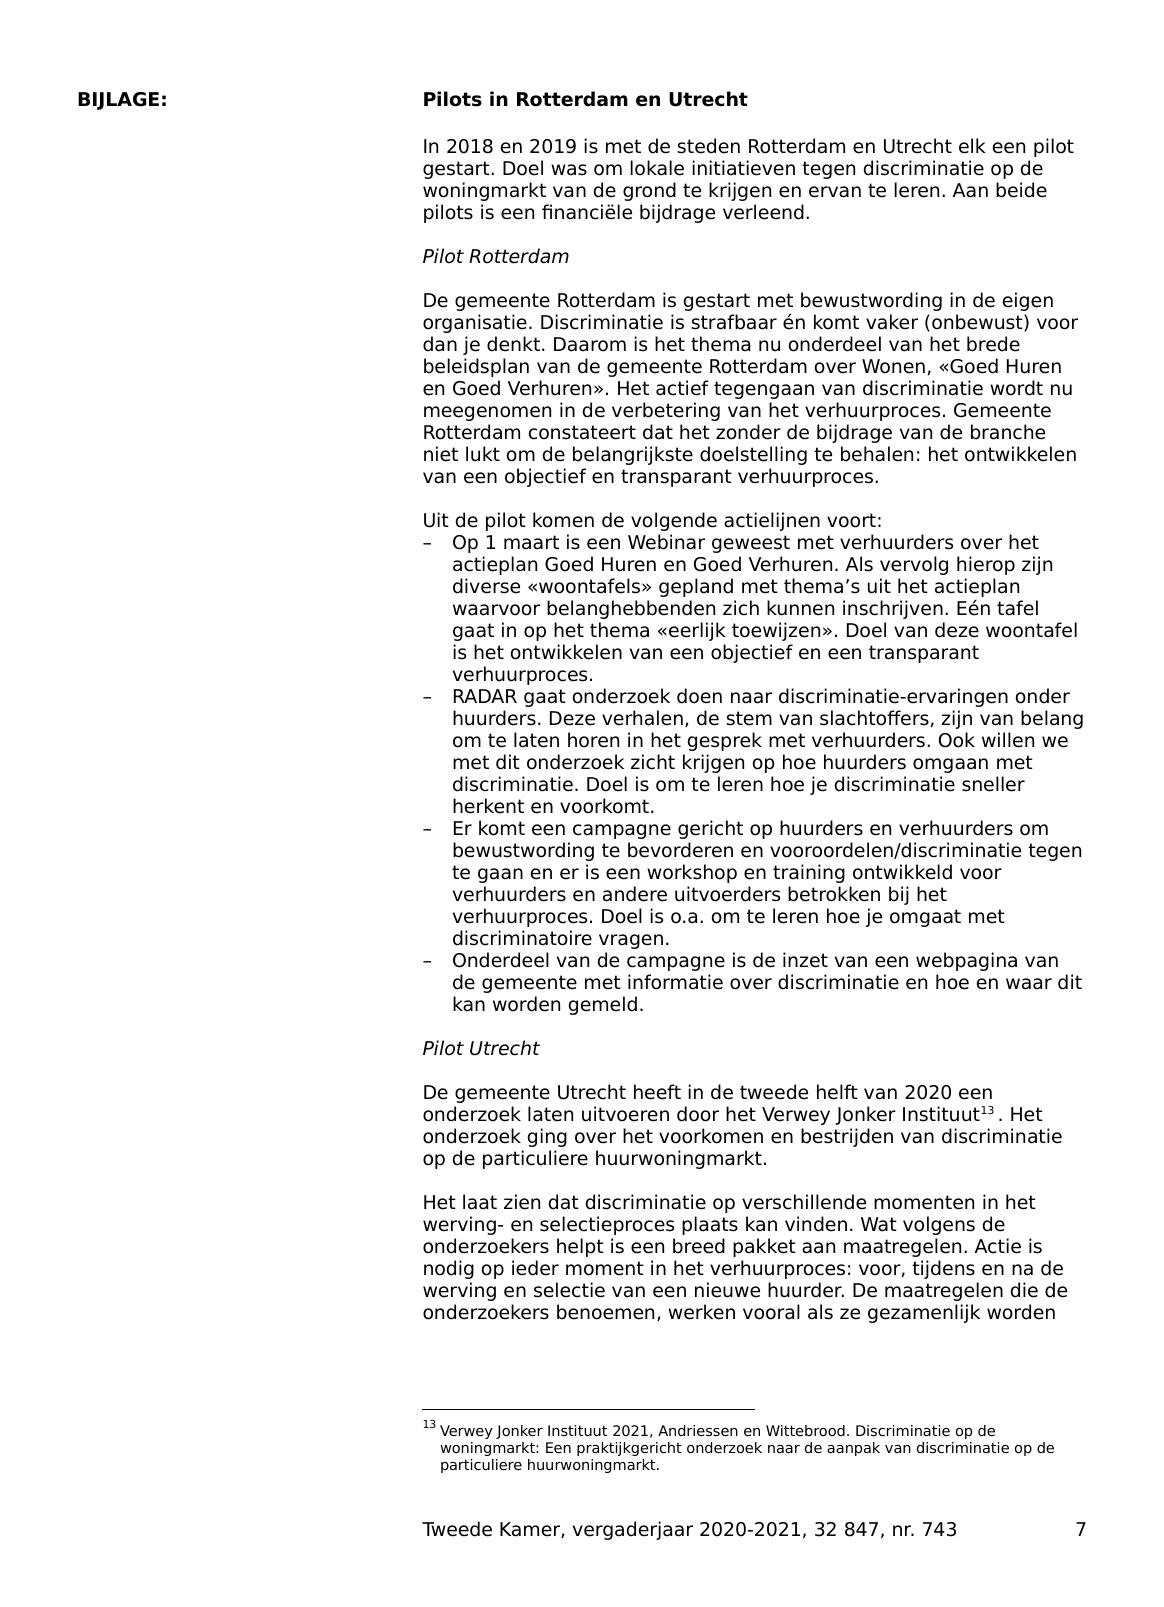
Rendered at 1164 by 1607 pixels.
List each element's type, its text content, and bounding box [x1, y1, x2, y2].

text In 2018 en 2019 is met de steden Rotterdam en Utrecht elk een pilot gestart. Doel was om lokale initiatieven tegen discriminatie op de woningmarkt van de grond te krijgen en ervan te leren. Aan beide pilots is een financiële bijdrage verleend. [422, 136, 1087, 224]
text De gemeente Utrecht heeft in de tweede helft van 2020 een onderzoek laten uitvoeren door het Verwey Jonker Instituut. Het onderzoek ging over het voorkomen en bestrijden van discriminatie op de particuliere huurwoningmarkt. [422, 1082, 1087, 1170]
text – Op 1 maart is een Webinar geweest met verhuurders over het actieplan Goed Huren en Goed Verhuren. Als vervolg hierop zijn diverse «woontafels» gepland met thema’s uit het actieplan waarvoor belanghebbenden zich kunnen inschrijven. Eén tafel gaat in op het thema «eerlijk toewijzen». Doel van deze woontafel is het ontwikkelen van een objectief en een transparant verhuurproces. [422, 532, 1087, 686]
subtitle Pilot Utrecht [422, 1038, 1087, 1060]
text – Er komt een campagne gericht op huurders en verhuurders om bewustwording te bevorderen en vooroordelen/discriminatie tegen te gaan en er is een workshop en training ontwikkeld voor verhuurders en andere uitvoerders betrokken bij het verhuurproces. Doel is o.a. om te leren hoe je omgaat met discriminatoire vragen. [422, 818, 1087, 950]
text – Onderdeel van de campagne is de inzet van een webpagina van de gemeente met informatie over discriminatie en hoe en waar dit kan worden gemeld. [422, 950, 1087, 1016]
text Uit de pilot komen de volgende actielijnen voort: [422, 510, 1087, 532]
text De gemeente Rotterdam is gestart met bewustwording in de eigen organisatie. Discriminatie is strafbaar én komt vaker (onbewust) voor dan je denkt. Daarom is het thema nu onderdeel van het brede beleidsplan van de gemeente Rotterdam over Wonen, «Goed Huren en Goed Verhuren». Het actief tegengaan van discriminatie wordt nu meegenomen in de verbetering van het verhuurproces. Gemeente Rotterdam constateert dat het zonder de bijdrage van de branche niet lukt om de belangrijkste doelstelling te behalen: het ontwikkelen van een objectief en transparant verhuurproces. [422, 290, 1087, 488]
subtitle BIJLAGE: Pilots in Rotterdam en Utrecht [77, 89, 1087, 111]
text – RADAR gaat onderzoek doen naar discriminatie-ervaringen onder huurders. Deze verhalen, de stem van slachtoffers, zijn van belang om te laten horen in het gesprek met verhuurders. Ook willen we met dit onderzoek zicht krijgen op hoe huurders omgaan met discriminatie. Doel is om te leren hoe je discriminatie sneller herkent en voorkomt. [422, 686, 1087, 818]
text Verwey Jonker Instituut 2021, Andriessen en Wittebrood. Discriminatie op de woningmarkt: Een praktijkgericht onderzoek naar de aanpak van discriminatie op de particuliere huurwoningmarkt. [422, 1418, 1087, 1474]
text Het laat zien dat discriminatie op verschillende momenten in het werving- en selectieproces plaats kan vinden. Wat volgens de onderzoekers helpt is een breed pakket aan maatregelen. Actie is nodig op ieder moment in het verhuurproces: voor, tijdens en na de werving en selectie van een nieuwe huurder. De maatregelen die de onderzoekers benoemen, werken vooral als ze gezamenlijk worden [422, 1192, 1087, 1324]
subtitle Pilot Rotterdam [422, 246, 1087, 268]
